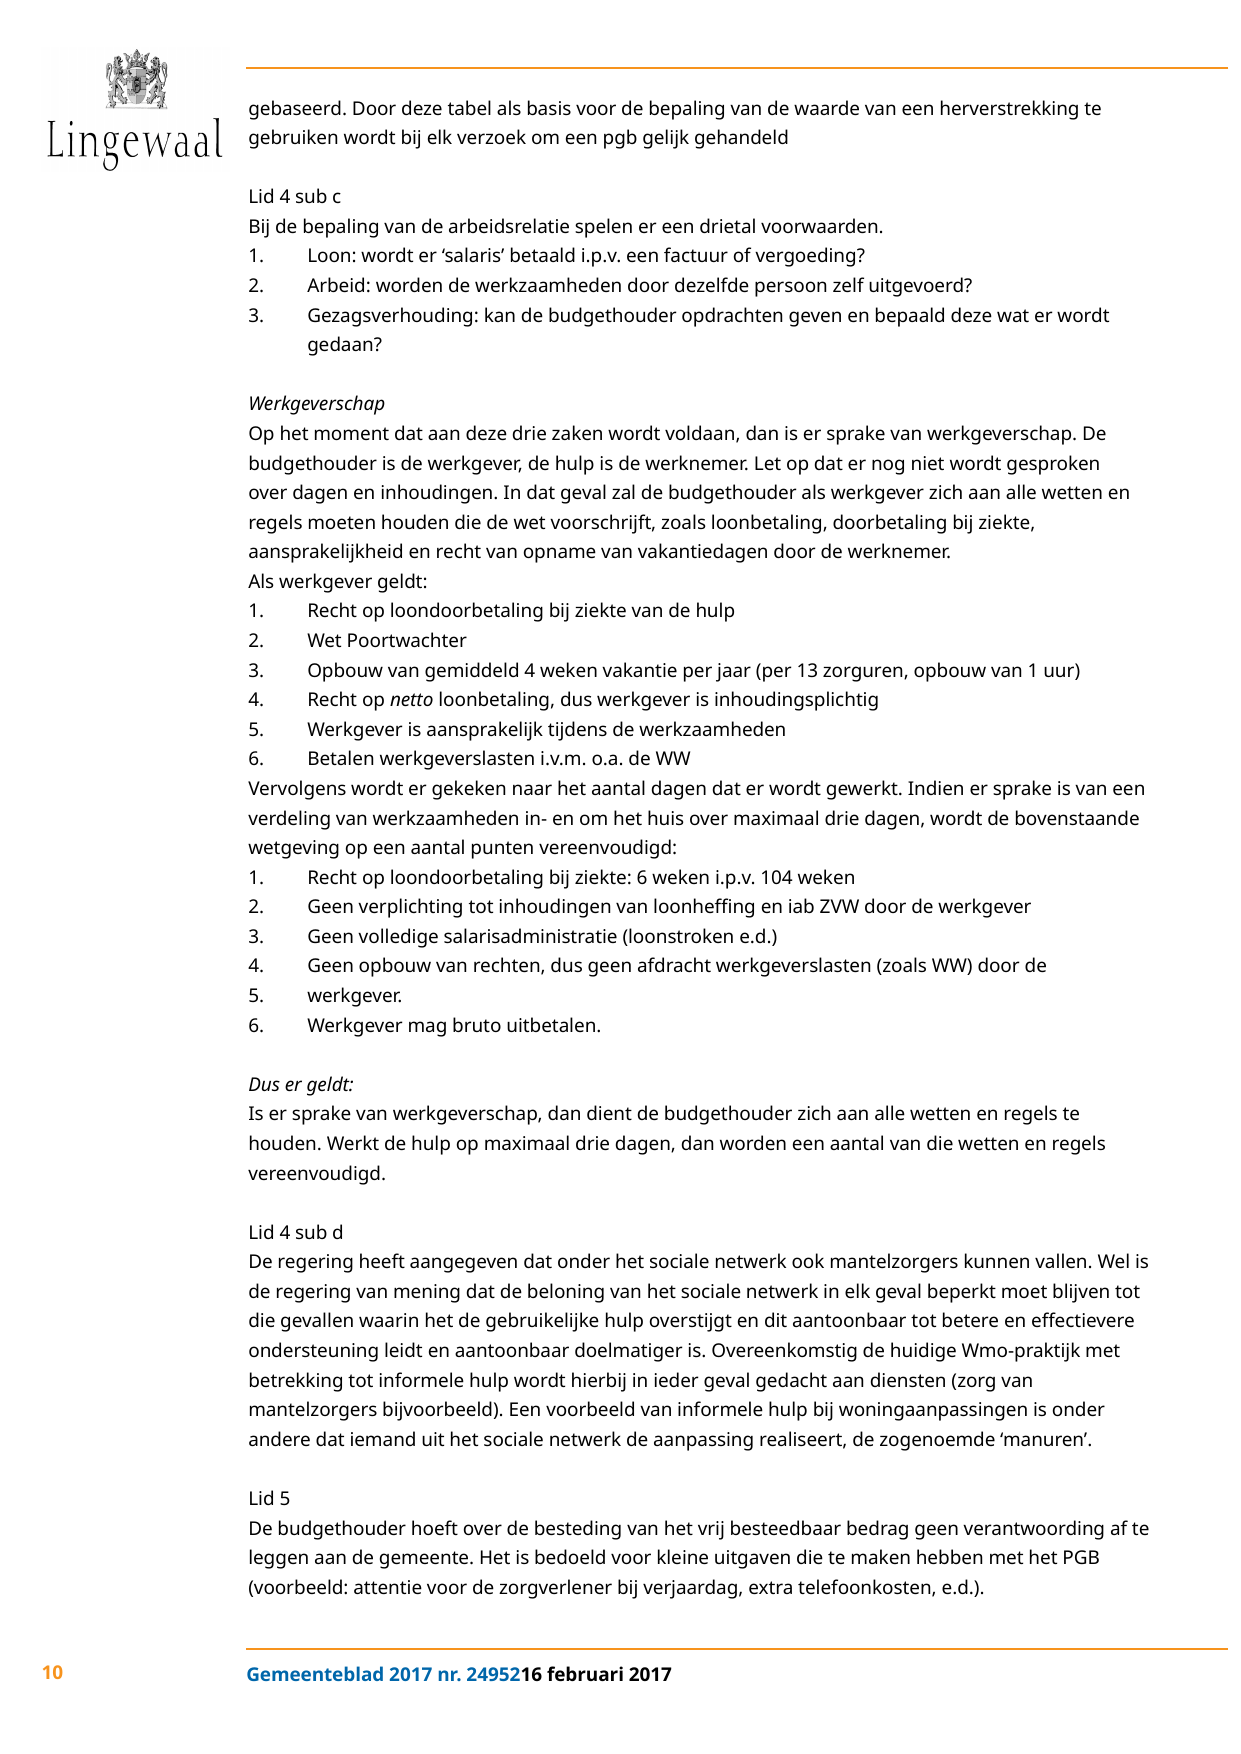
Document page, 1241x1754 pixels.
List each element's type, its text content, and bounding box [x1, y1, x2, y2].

text Op het moment dat aan deze drie zaken wordt voldaan, dan is er sprake van werkgeverschap. De [248, 420, 1152, 446]
list Loon: wordt er ‘salaris’ betaald i.p.v. een factuur of vergoeding? [248, 243, 1152, 268]
text gebaseerd. Door deze tabel als basis voor de bepaling van de waarde van een herverstrekking te gebruiken wordt bij elk verzoek om een pgb gelijk gehandeld [248, 95, 1152, 150]
text Dus er geldt: [248, 1071, 1152, 1097]
list Gezagsverhouding: kan de budgethouder opdrachten geven en bepaald deze wat er wordt gedaan? [248, 302, 1152, 357]
text Bij de bepaling van de arbeidsrelatie spelen er een drietal voorwaarden. [248, 213, 1152, 239]
list Werkgever mag bruto uitbetalen. [248, 1012, 1152, 1038]
list Geen opbouw van rechten, dus geen afdracht werkgeverslasten (zoals WW) door de [248, 953, 1152, 978]
list Recht op loondoorbetaling bij ziekte: 6 weken i.p.v. 104 weken [248, 864, 1152, 890]
text Is er sprake van werkgeverschap, dan dient de budgethouder zich aan alle wetten en regels te houden. Werkt de hulp op maximaal drie dagen, dan worden een aantal van die wetten en regels vereenvoudigd. [248, 1101, 1152, 1186]
list Werkgever is aansprakelijk tijdens de werkzaamheden [248, 716, 1152, 742]
list Geen verplichting tot inhoudingen van loonheffing en iab ZVW door de werkgever [248, 893, 1152, 919]
list Geen volledige salarisadministratie (loonstroken e.d.) [248, 923, 1152, 949]
text Lid 4 sub c [248, 183, 1152, 209]
list Arbeid: worden de werkzaamheden door dezelfde persoon zelf uitgevoerd? [248, 272, 1152, 298]
text Werkgeverschap [248, 391, 1152, 416]
list Wet Poortwachter [248, 627, 1152, 653]
list werkgever. [248, 982, 1152, 1008]
text Vervolgens wordt er gekeken naar het aantal dagen dat er wordt gewerkt. Indien er sprake is van een verdeling van werkzaamheden in- en om het huis over maximaal drie dagen, wordt de bovenstaande wetgeving op een aantal punten vereenvoudigd: [248, 775, 1152, 860]
text over dagen en inhoudingen. In dat geval zal de budgethouder als werkgever zich aan alle wetten en [248, 479, 1152, 505]
text budgethouder is de werkgever, de hulp is de werknemer. Let op dat er nog niet wordt gesproken [248, 450, 1152, 476]
text aansprakelijkheid en recht van opname van vakantiedagen door de werknemer. [248, 538, 1152, 564]
list Opbouw van gemiddeld 4 weken vakantie per jaar (per 13 zorguren, opbouw van 1 uur) [248, 657, 1152, 683]
text Als werkgever geldt: [248, 568, 1152, 594]
text De budgethouder hoeft over de besteding van het vrij besteedbaar bedrag geen verantwoording af te leggen aan de gemeente. Het is bedoeld voor kleine uitgaven die te maken hebben met het PGB (voorbeeld: attentie voor de zorgverlener bij verjaardag, extra telefoonkosten, e.d.). [248, 1515, 1152, 1600]
list Betalen werkgeverslasten i.v.m. o.a. de WW [248, 746, 1152, 771]
text Lid 5 [248, 1485, 1152, 1511]
picture [41, 47, 231, 172]
text De regering heeft aangegeven dat onder het sociale netwerk ook mantelzorgers kunnen vallen. Wel is de regering van mening dat de beloning van het sociale netwerk in elk geval beperkt moet blijven tot die gevallen waarin het de gebruikelijke hulp overstijgt en dit aantoonbaar tot betere en effectievere ondersteuning leidt en aantoonbaar doelmatiger is. Overeenkomstig de huidige Wmo-praktijk met betrekking tot informele hulp wordt hierbij in ieder geval gedacht aan diensten (zorg van mantelzorgers bijvoorbeeld). Een voorbeeld van informele hulp bij woningaanpassingen is onder andere dat iemand uit het sociale netwerk de aanpassing realiseert, de zogenoemde ‘manuren’. [248, 1248, 1152, 1452]
list Recht op netto loonbetaling, dus werkgever is inhoudingsplichtig [248, 686, 1152, 712]
text Lid 4 sub d [248, 1219, 1152, 1245]
text regels moeten houden die de wet voorschrijft, zoals loonbetaling, doorbetaling bij ziekte, [248, 509, 1152, 535]
list Recht op loondoorbetaling bij ziekte van de hulp [248, 598, 1152, 623]
